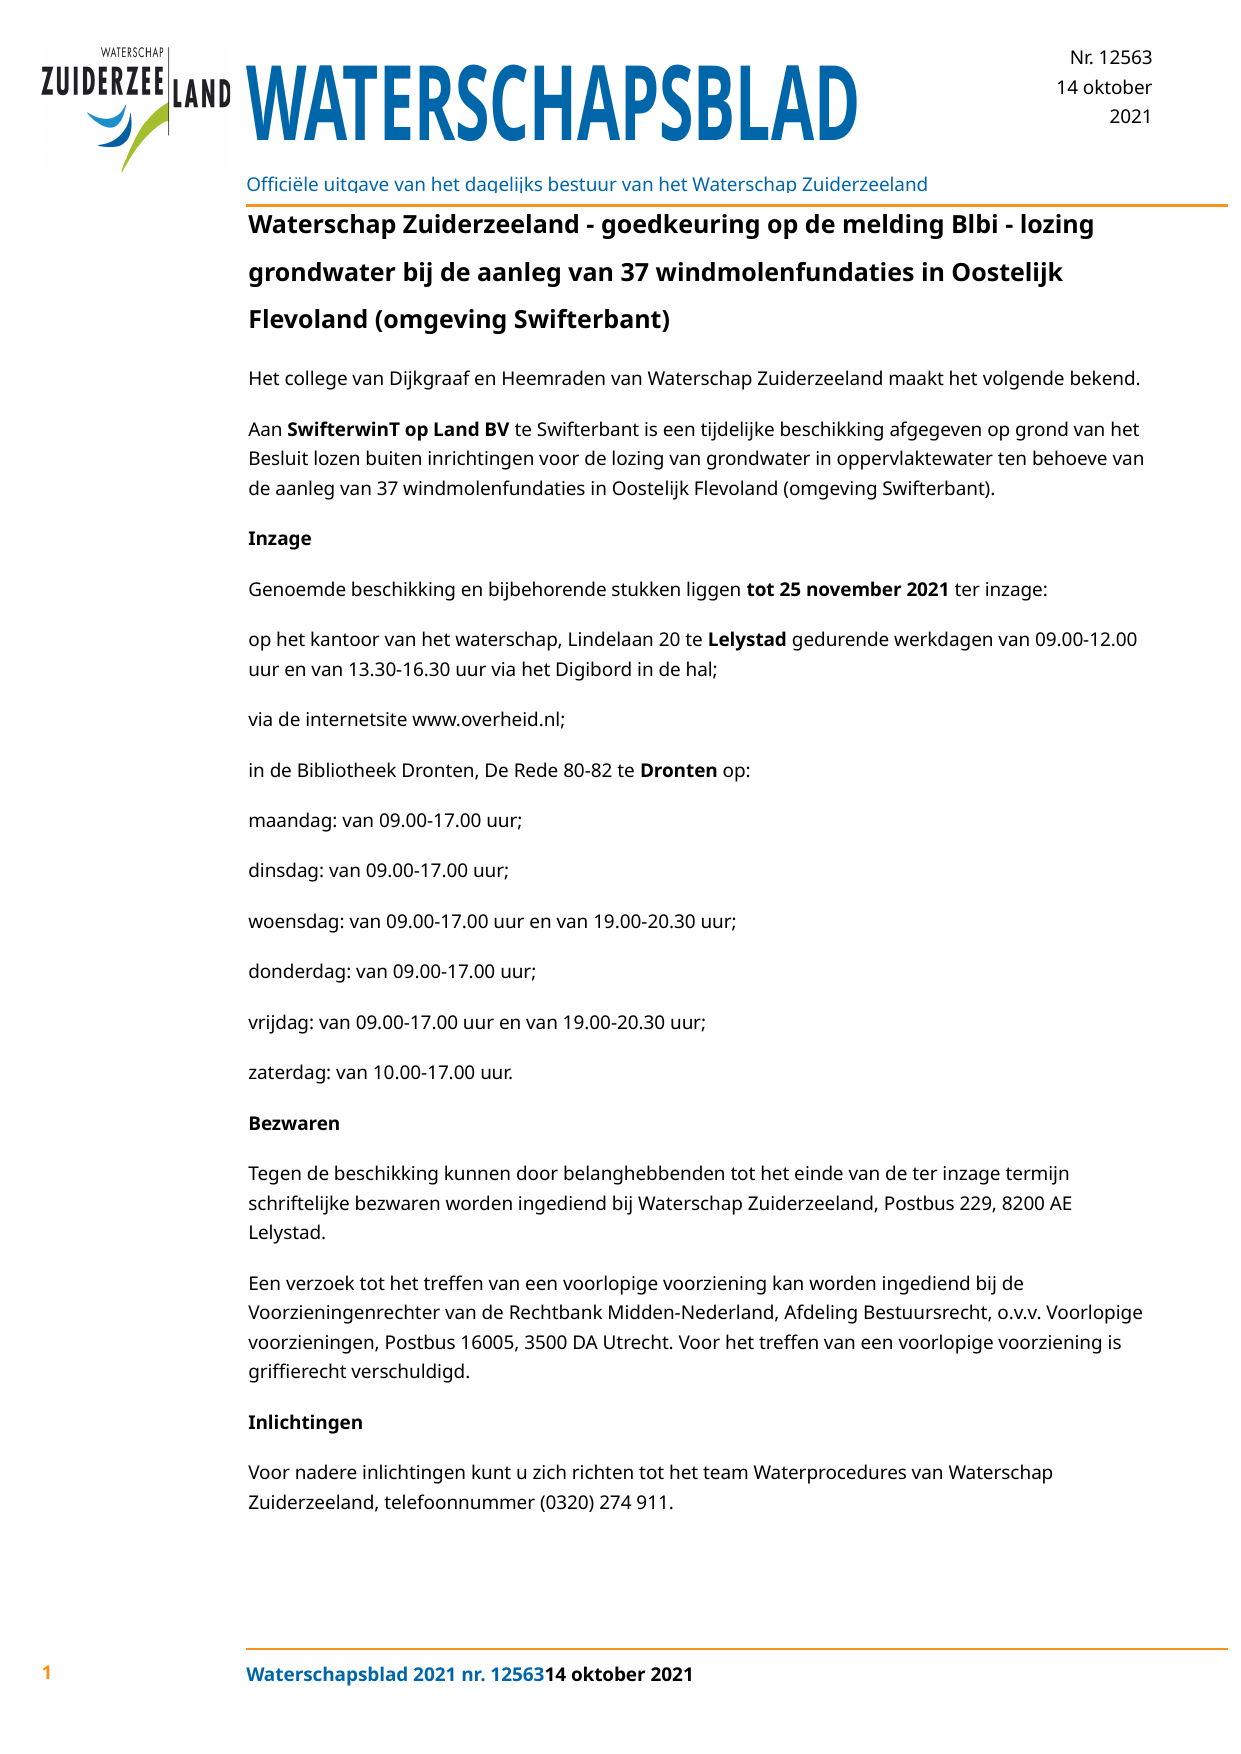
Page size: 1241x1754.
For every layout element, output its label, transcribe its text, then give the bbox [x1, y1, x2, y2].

text in de Bibliotheek Dronten, De Rede 80-82 te Dronten op: [248, 757, 1152, 782]
text Bezwaren [248, 1110, 1152, 1135]
text donderdag: van 09.00-17.00 uur; [248, 958, 1152, 984]
text Inlichtingen [248, 1409, 1152, 1434]
text op het kantoor van het waterschap, Lindelaan 20 te Lelystad gedurende werkdagen van 09.00-12.00 uur en van 13.30-16.30 uur via het Digibord in de hal; [248, 626, 1152, 682]
text vrijdag: van 09.00-17.00 uur en van 19.00-20.30 uur; [248, 1009, 1152, 1034]
text Inzage [248, 526, 1152, 551]
text maandag: van 09.00-17.00 uur; [248, 807, 1152, 833]
picture [41, 47, 231, 172]
text Het college van Dijkgraaf en Heemraden van Waterschap Zuiderzeeland maakt het volgende bekend. [248, 366, 1152, 391]
text Genoemde beschikking en bijbehorende stukken liggen tot 25 november 2021 ter inzage: [248, 576, 1152, 602]
text Voor nadere inlichtingen kunt u zich richten tot het team Waterprocedures van Waterschap Zuiderzeeland, telefoonnummer (0320) 274 911. [248, 1459, 1152, 1514]
text woensdag: van 09.00-17.00 uur en van 19.00-20.30 uur; [248, 908, 1152, 934]
text via de internetsite www.overheid.nl; [248, 706, 1152, 732]
text Aan SwifterwinT op Land BV te Swifterbant is een tijdelijke beschikking afgegeven op grond van het Besluit lozen buiten inrichtingen voor de lozing van grondwater in oppervlakte­water ten behoeve van de aanleg van 37 windmolenfundaties in Oostelijk Flevoland (omgeving Swifterbant). [248, 416, 1152, 501]
text zaterdag: van 10.00-17.00 uur. [248, 1059, 1152, 1085]
text Een verzoek tot het treffen van een voorlopige voorziening kan worden ingediend bij de Voorzieningenrechter van de Rechtbank Midden-Nederland, Afdeling Bestuursrecht, o.v.v. Voorlopige voorzieningen, Postbus 16005, 3500 DA Utrecht. Voor het treffen van een voorlopige voorziening is griffierecht verschuldigd. [248, 1270, 1152, 1384]
text Waterschap Zuiderzeeland - goedkeuring op de melding Blbi - lozing grondwater bij de aanleg van 37 windmolenfundaties in Oostelijk Flevoland (omgeving Swifterbant) [248, 207, 1152, 336]
text dinsdag: van 09.00-17.00 uur; [248, 858, 1152, 883]
text Tegen de beschikking kunnen door belanghebbenden tot het einde van de ter inzage termijn schriftelijke bezwaren worden ingediend bij Waterschap Zuiderzeeland, Postbus 229, 8200 AE Lelystad. [248, 1160, 1152, 1245]
